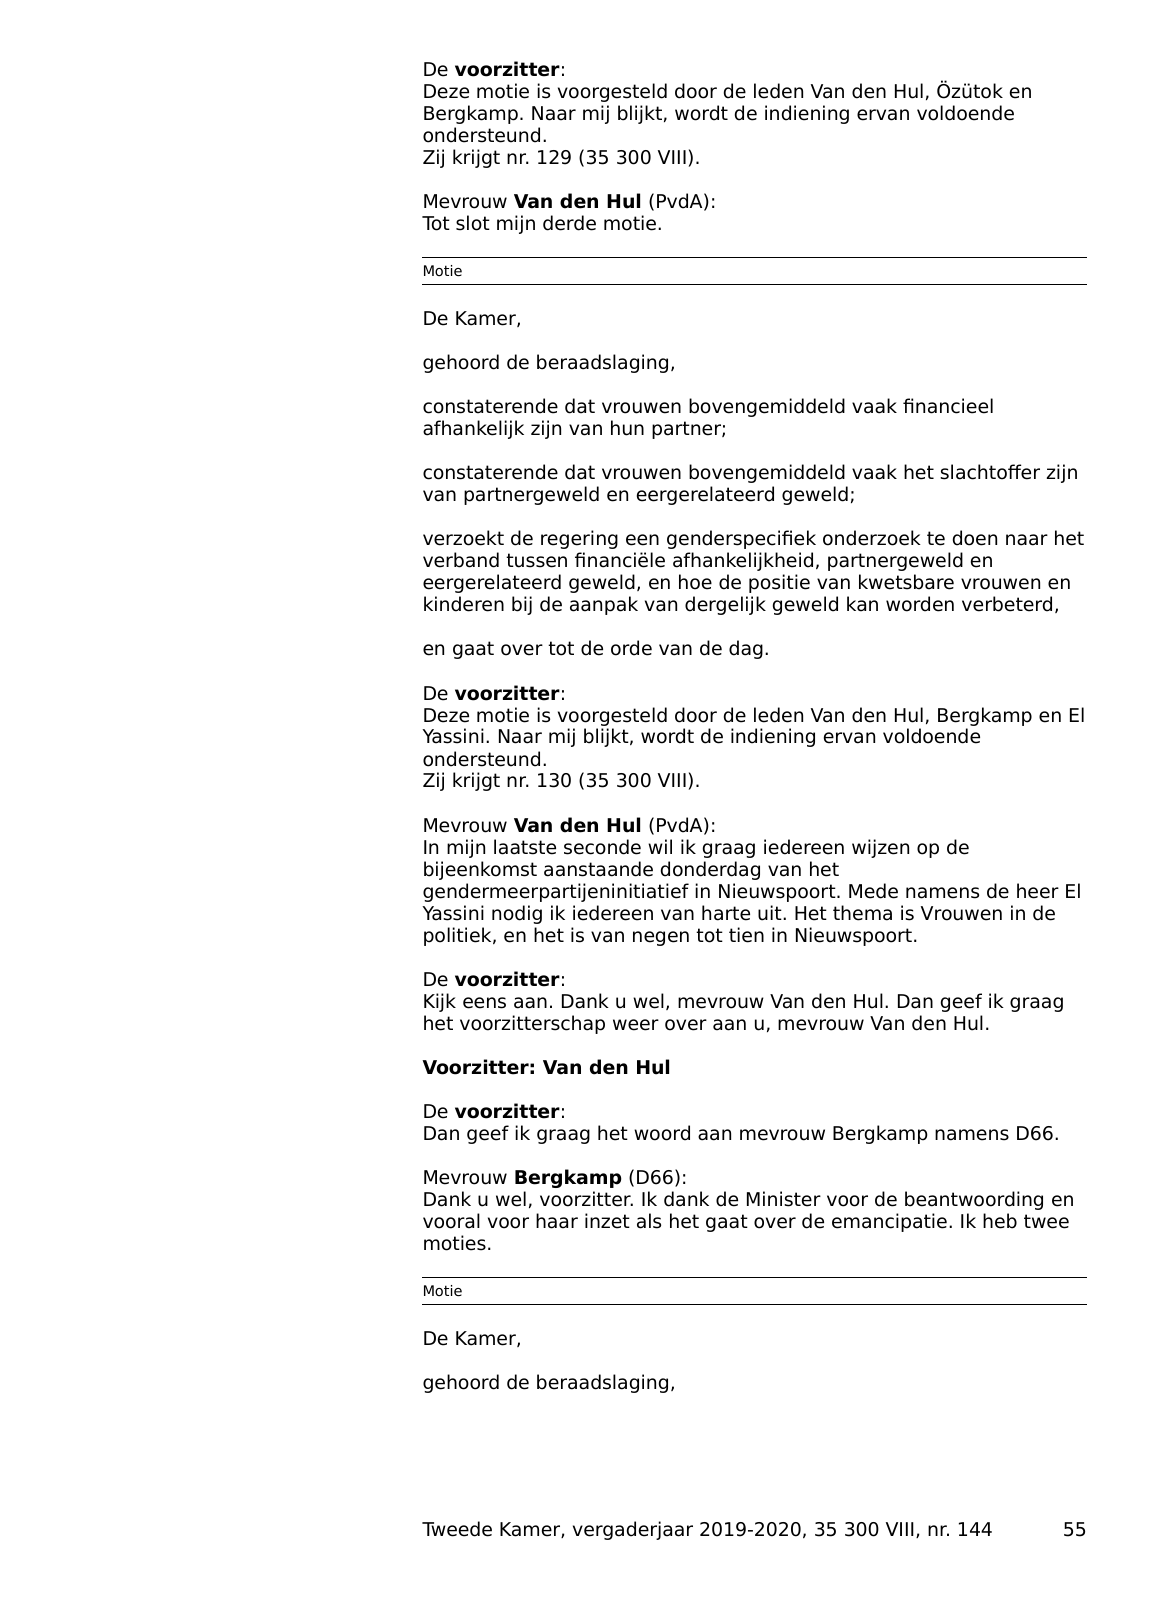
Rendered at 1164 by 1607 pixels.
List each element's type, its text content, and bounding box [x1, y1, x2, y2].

text De Kamer, [422, 308, 1087, 329]
text Deze motie is voorgesteld door de leden Van den Hul, Bergkamp en El Yassini. Naar mij blijkt, wordt de indiening ervan voldoende ondersteund. [422, 704, 1087, 770]
text Dan geef ik graag het woord aan mevrouw Bergkamp namens D66. [422, 1123, 1087, 1145]
text Mevrouw Van den Hul (PvdA): [422, 191, 1087, 213]
text constaterende dat vrouwen bovengemiddeld vaak financieel afhankelijk zijn van hun partner; [422, 396, 1087, 440]
text Deze motie is voorgesteld door de leden Van den Hul, Özütok en Bergkamp. Naar mij blijkt, wordt de indiening ervan voldoende ondersteund. [422, 81, 1087, 147]
text gehoord de beraadslaging, [422, 1372, 1087, 1394]
text Zij krijgt nr. 129 (35 300 VIII). [422, 147, 1087, 169]
text gehoord de beraadslaging, [422, 352, 1087, 374]
text Mevrouw Van den Hul (PvdA): [422, 814, 1087, 837]
subtitle Voorzitter: Van den Hul [422, 1057, 1087, 1079]
text De voorzitter: [422, 682, 1087, 704]
text De voorzitter: [422, 59, 1087, 81]
text De voorzitter: [422, 969, 1087, 991]
table_header Motie [422, 1278, 1087, 1304]
text Kijk eens aan. Dank u wel, mevrouw Van den Hul. Dan geef ik graag het voorzitterschap weer over aan u, mevrouw Van den Hul. [422, 991, 1087, 1034]
text De Kamer, [422, 1327, 1087, 1349]
text Zij krijgt nr. 130 (35 300 VIII). [422, 770, 1087, 792]
text verzoekt de regering een genderspecifiek onderzoek te doen naar het verband tussen financiële afhankelijkheid, partnergeweld en eergerelateerd geweld, en hoe de positie van kwetsbare vrouwen en kinderen bij de aanpak van dergelijk geweld kan worden verbeterd, [422, 528, 1087, 616]
text constaterende dat vrouwen bovengemiddeld vaak het slachtoffer zijn van partnergeweld en eergerelateerd geweld; [422, 462, 1087, 506]
text De voorzitter: [422, 1101, 1087, 1123]
text Dank u wel, voorzitter. Ik dank de Minister voor de beantwoording en vooral voor haar inzet als het gaat over de emancipatie. Ik heb twee moties. [422, 1189, 1087, 1255]
text In mijn laatste seconde wil ik graag iedereen wijzen op de bijeenkomst aanstaande donderdag van het gendermeerpartijeninitiatief in Nieuwspoort. Mede namens de heer El Yassini nodig ik iedereen van harte uit. Het thema is Vrouwen in de politiek, en het is van negen tot tien in Nieuwspoort. [422, 837, 1087, 946]
text Tot slot mijn derde motie. [422, 213, 1087, 235]
text Mevrouw Bergkamp (D66): [422, 1167, 1087, 1189]
text en gaat over tot de orde van de dag. [422, 638, 1087, 660]
table_header Motie [422, 258, 1087, 284]
